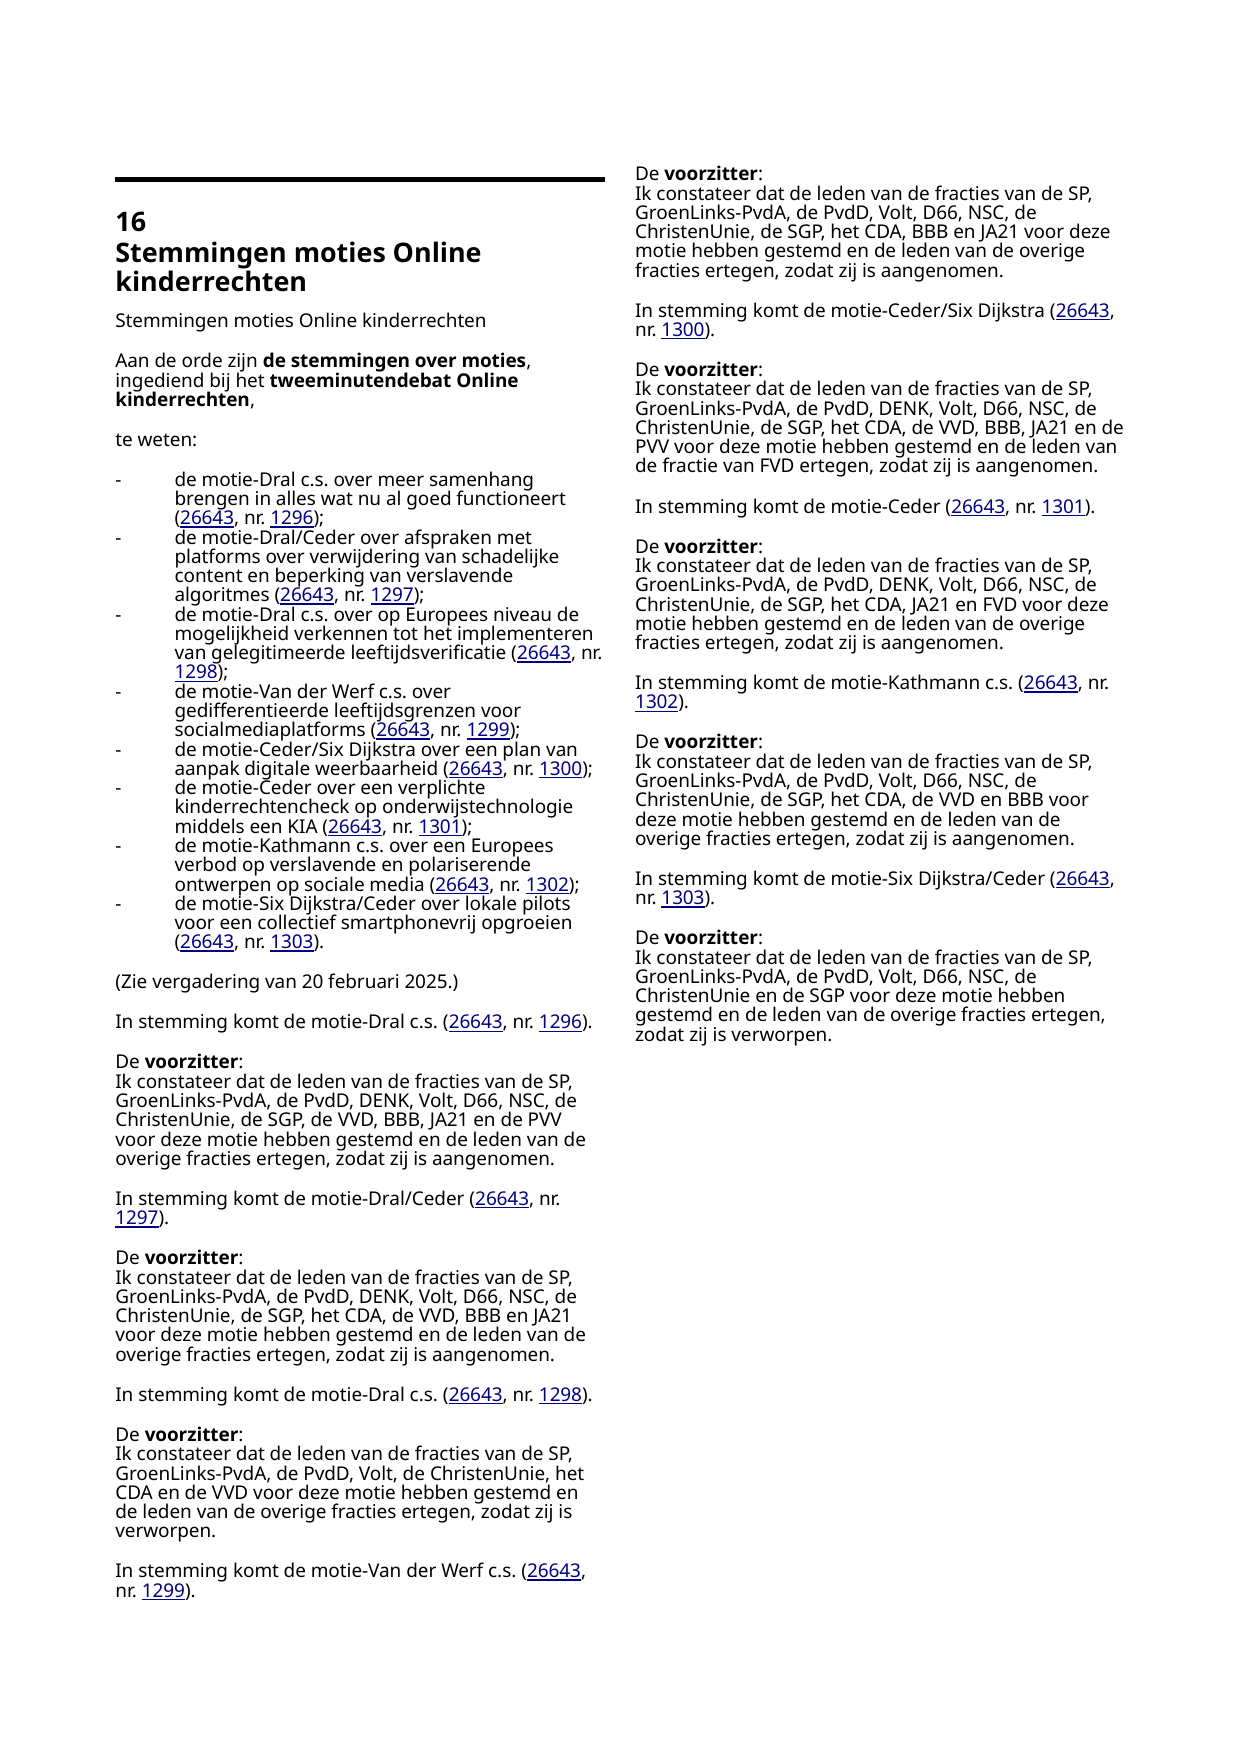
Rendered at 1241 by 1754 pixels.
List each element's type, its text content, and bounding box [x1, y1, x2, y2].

text Ik constateer dat de leden van de fracties van de SP, GroenLinks-PvdA, de PvdD, Volt, D66, NSC, de ChristenUnie, de SGP, het CDA, de VVD en BBB voor deze motie hebben gestemd en de leden van de overige fracties ertegen, zodat zij is aangenomen. [635, 753, 1125, 849]
text De voorzitter: [115, 1249, 605, 1269]
text In stemming komt de motie-Van der Werf c.s. (26643, nr. 1299). [115, 1562, 605, 1601]
text In stemming komt de motie-Ceder (26643, nr. 1301). [635, 498, 1125, 517]
list de motie-Ceder over een verplichte kinderrechtencheck op onderwijstechnologie middels een KIA (26643, nr. 1301); [115, 779, 605, 837]
text Ik constateer dat de leden van de fracties van de SP, GroenLinks-PvdA, de PvdD, DENK, Volt, D66, NSC, de ChristenUnie, de SGP, het CDA, de VVD, BBB, JA21 en de PVV voor deze motie hebben gestemd en de leden van de fractie van FVD ertegen, zodat zij is aangenomen. [635, 380, 1125, 477]
list de motie-Ceder/Six Dijkstra over een plan van aanpak digitale weerbaarheid (26643, nr. 1300); [115, 741, 605, 779]
text Ik constateer dat de leden van de fracties van de SP, GroenLinks-PvdA, de PvdD, Volt, D66, NSC, de ChristenUnie en de SGP voor deze motie hebben gestemd en de leden van de overige fracties ertegen, zodat zij is verworpen. [635, 949, 1125, 1045]
text Ik constateer dat de leden van de fracties van de SP, GroenLinks-PvdA, de PvdD, DENK, Volt, D66, NSC, de ChristenUnie, de SGP, het CDA, JA21 en FVD voor deze motie hebben gestemd en de leden van de overige fracties ertegen, zodat zij is aangenomen. [635, 557, 1125, 653]
text De voorzitter: [635, 733, 1125, 753]
text De voorzitter: [115, 1426, 605, 1445]
text te weten: [115, 431, 605, 450]
text Ik constateer dat de leden van de fracties van de SP, GroenLinks-PvdA, de PvdD, Volt, D66, NSC, de ChristenUnie, de SGP, het CDA, BBB en JA21 voor deze motie hebben gestemd en de leden van de overige fracties ertegen, zodat zij is aangenomen. [635, 184, 1125, 281]
text De voorzitter: [635, 929, 1125, 949]
text In stemming komt de motie-Dral c.s. (26643, nr. 1296). [115, 1013, 605, 1033]
text In stemming komt de motie-Dral c.s. (26643, nr. 1298). [115, 1386, 605, 1405]
text In stemming komt de motie-Ceder/Six Dijkstra (26643, nr. 1300). [635, 302, 1125, 340]
list de motie-Van der Werf c.s. over gedifferentieerde leeftijdsgrenzen voor socialmediaplatforms (26643, nr. 1299); [115, 683, 605, 741]
list de motie-Dral/Ceder over afspraken met platforms over verwijdering van schadelijke content en beperking van verslavende algoritmes (26643, nr. 1297); [115, 529, 605, 606]
list de motie-Six Dijkstra/Ceder over lokale pilots voor een collectief smartphonevrij opgroeien (26643, nr. 1303). [115, 895, 605, 953]
text Aan de orde zijn de stemmingen over moties, ingediend bij het tweeminutendebat Online kinderrechten, [115, 352, 605, 410]
text In stemming komt de motie-Kathmann c.s. (26643, nr. 1302). [635, 674, 1125, 713]
list de motie-Dral c.s. over op Europees niveau de mogelijkheid verkennen tot het implementeren van gelegitimeerde leeftijdsverificatie (26643, nr. 1298); [115, 606, 605, 683]
text In stemming komt de motie-Six Dijkstra/Ceder (26643, nr. 1303). [635, 870, 1125, 908]
text De voorzitter: [635, 361, 1125, 380]
text Stemmingen moties Online kinderrechten [115, 239, 605, 312]
text Ik constateer dat de leden van de fracties van de SP, GroenLinks-PvdA, de PvdD, DENK, Volt, D66, NSC, de ChristenUnie, de SGP, de VVD, BBB, JA21 en de PVV voor deze motie hebben gestemd en de leden van de overige fracties ertegen, zodat zij is aangenomen. [115, 1073, 605, 1169]
text Stemmingen moties Online kinderrechten [115, 312, 605, 332]
text 16 [115, 203, 605, 239]
text Ik constateer dat de leden van de fracties van de SP, GroenLinks-PvdA, de PvdD, DENK, Volt, D66, NSC, de ChristenUnie, de SGP, het CDA, de VVD, BBB en JA21 voor deze motie hebben gestemd en de leden van de overige fracties ertegen, zodat zij is aangenomen. [115, 1269, 605, 1365]
text In stemming komt de motie-Dral/Ceder (26643, nr. 1297). [115, 1190, 605, 1228]
list de motie-Dral c.s. over meer samenhang brengen in alles wat nu al goed functioneert (26643, nr. 1296); [115, 471, 605, 529]
text De voorzitter: [115, 1053, 605, 1073]
text Ik constateer dat de leden van de fracties van de SP, GroenLinks-PvdA, de PvdD, Volt, de ChristenUnie, het CDA en de VVD voor deze motie hebben gestemd en de leden van de overige fracties ertegen, zodat zij is verworpen. [115, 1445, 605, 1542]
text De voorzitter: [635, 538, 1125, 557]
text De voorzitter: [635, 165, 1125, 184]
text (Zie vergadering van 20 februari 2025.) [115, 973, 605, 993]
list de motie-Kathmann c.s. over een Europees verbod op verslavende en polariserende ontwerpen op sociale media (26643, nr. 1302); [115, 837, 605, 895]
